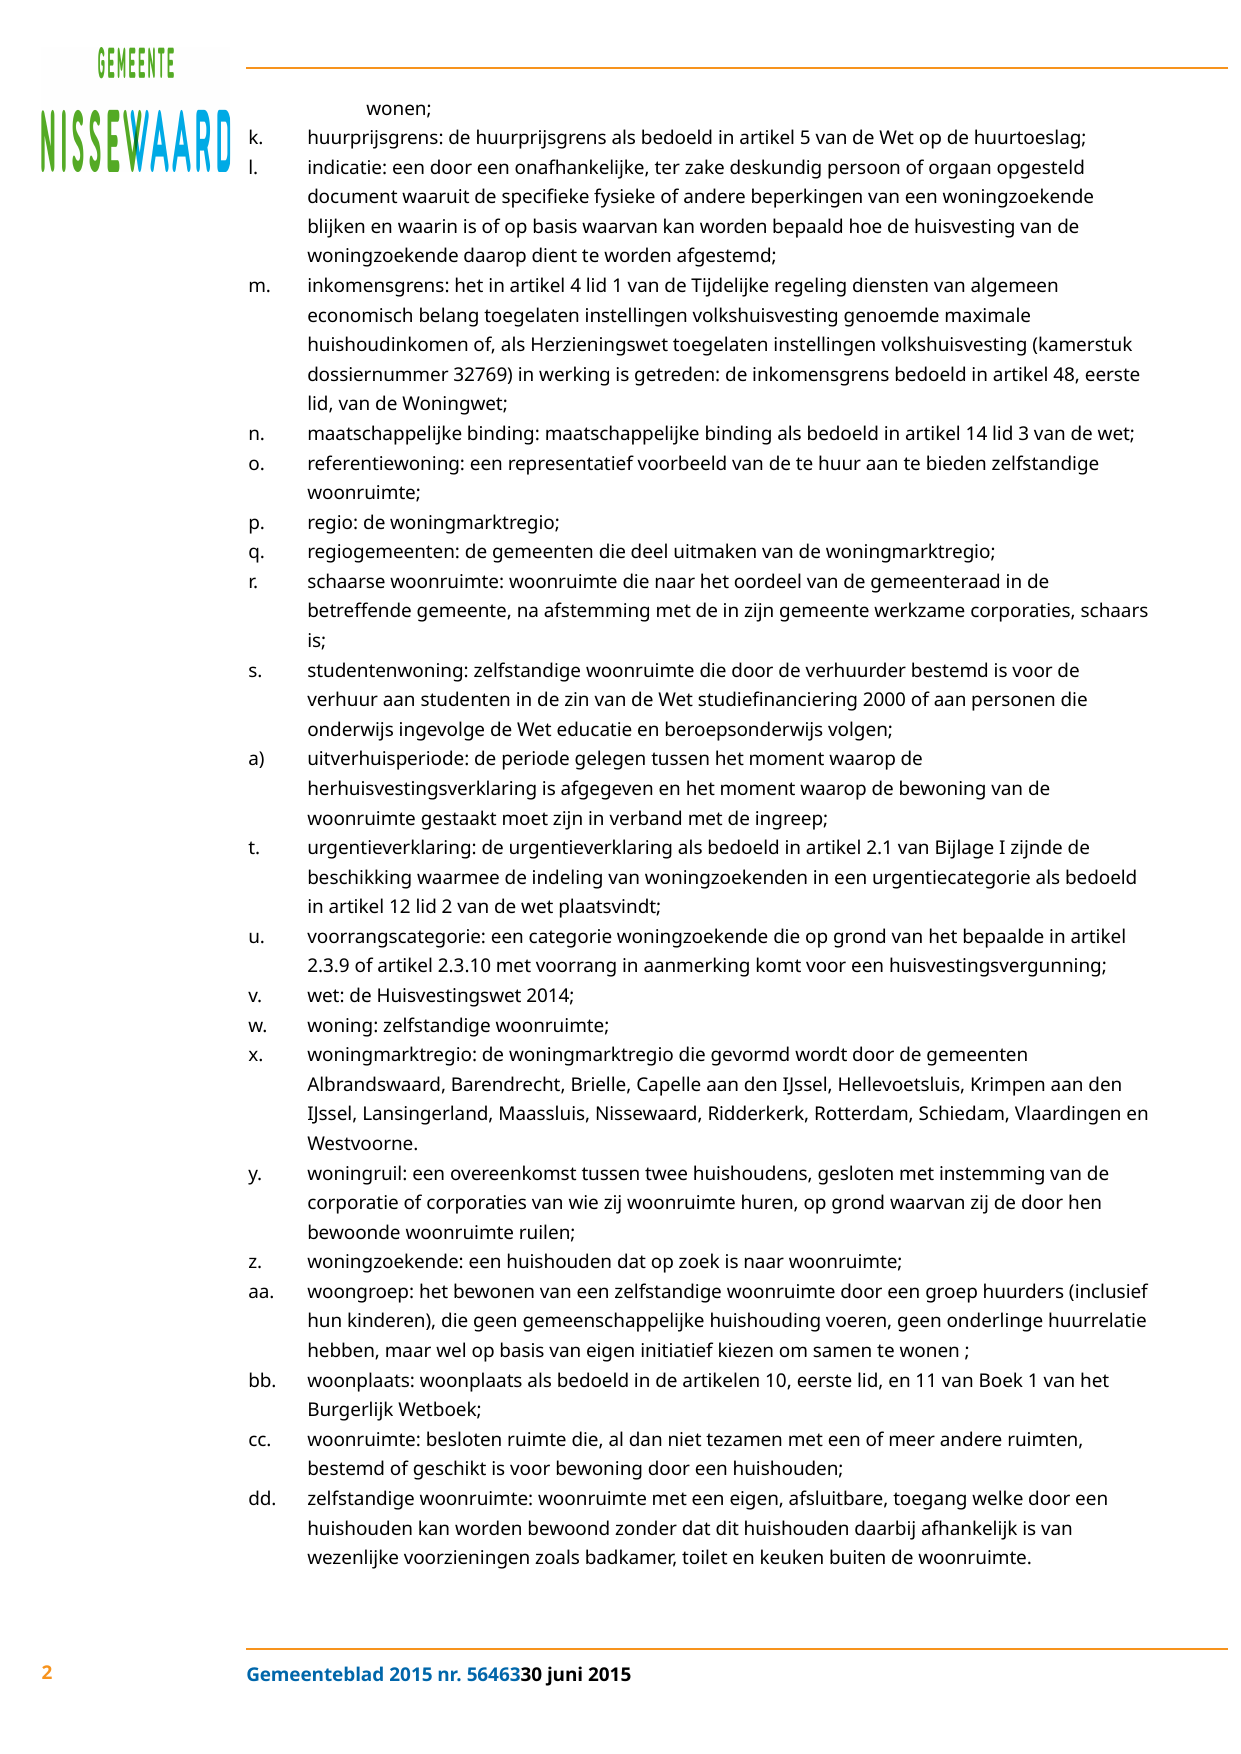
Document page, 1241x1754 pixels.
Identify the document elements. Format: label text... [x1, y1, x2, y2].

list woningruil: een overeenkomst tussen twee huishoudens, gesloten met instemming van de corporatie of corporaties van wie zij woonruimte huren, op grond waarvan zij de door hen bewoonde woonruimte ruilen; [248, 1160, 1152, 1245]
list woningmarktregio: de woningmarktregio die gevormd wordt door de gemeenten Albrandswaard, Barendrecht, Brielle, Capelle aan den IJssel, Hellevoetsluis, Krimpen aan den IJssel, Lansingerland, Maassluis, Nissewaard, Ridderkerk, Rotterdam, Schiedam, Vlaardingen en Westvoorne. [248, 1041, 1152, 1156]
list studentenwoning: zelfstandige woonruimte die door de verhuurder bestemd is voor de verhuur aan studenten in de zin van de Wet studiefinanciering 2000 of aan personen die onderwijs ingevolge de Wet educatie en beroepsonderwijs volgen; [248, 657, 1152, 742]
list referentiewoning: een representatief voorbeeld van de te huur aan te bieden zelfstandige woonruimte; [248, 450, 1152, 505]
list huurprijsgrens: de huurprijsgrens als bedoeld in artikel 5 van de Wet op de huurtoeslag; [248, 124, 1152, 150]
list woning: zelfstandige woonruimte; [248, 1012, 1152, 1038]
picture [200, 151, 206, 172]
list wonen; [307, 95, 1152, 121]
list urgentieverklaring: de urgentieverklaring als bedoeld in artikel 2.1 van Bijlage I zijnde de beschikking waarmee de indeling van woningzoekenden in een urgentiecategorie als bedoeld in artikel 12 lid 2 van de wet plaatsvindt; [248, 834, 1152, 919]
list inkomensgrens: het in artikel 4 lid 1 van de Tijdelijke regeling diensten van algemeen economisch belang toegelaten instellingen volkshuisvesting genoemde maximale huishoudinkomen of, als Herzieningswet toegelaten instellingen volkshuisvesting (kamerstuk dossiernummer 32769) in werking is getreden: de inkomensgrens bedoeld in artikel 48, eerste lid, van de Woningwet; [248, 272, 1152, 416]
list uitverhuisperiode: de periode gelegen tussen het moment waarop de herhuisvestingsverklaring is afgegeven en het moment waarop de bewoning van de woonruimte gestaakt moet zijn in verband met de ingreep; [248, 746, 1152, 831]
list schaarse woonruimte: woonruimte die naar het oordeel van de gemeenteraad in de betreffende gemeente, na afstemming met de in zijn gemeente werkzame corporaties, schaars is; [248, 568, 1152, 653]
list woonplaats: woonplaats als bedoeld in de artikelen 10, eerste lid, en 11 van Boek 1 van het Burgerlijk Wetboek; [248, 1367, 1152, 1422]
list voorrangscategorie: een categorie woningzoekende die op grond van het bepaalde in artikel 2.3.9 of artikel 2.3.10 met voorrang in aanmerking komt voor een huisvestingsvergunning; [248, 923, 1152, 978]
picture [201, 122, 206, 138]
list regiogemeenten: de gemeenten die deel uitmaken van de woningmarktregio; [248, 538, 1152, 564]
list woonruimte: besloten ruimte die, al dan niet tezamen met een of meer andere ruimten, bestemd of geschikt is voor bewoning door een huishouden; [248, 1426, 1152, 1481]
list regio: de woningmarktregio; [248, 509, 1152, 535]
picture [222, 122, 227, 160]
picture [41, 47, 231, 172]
picture [154, 157, 165, 172]
picture [176, 157, 187, 172]
list woongroep: het bewonen van een zelfstandige woonruimte door een groep huurders (inclusief hun kinderen), die geen gemeenschappelijke huishouding voeren, geen onderlinge huurrelatie hebben, maar wel op basis van eigen initiatief kiezen om samen te wonen ; [248, 1278, 1152, 1363]
list woningzoekende: een huishouden dat op zoek is naar woonruimte; [248, 1248, 1152, 1274]
list maatschappelijke binding: maatschappelijke binding als bedoeld in artikel 14 lid 3 van de wet; [248, 420, 1152, 446]
list indicatie: een door een onafhankelijke, ter zake deskundig persoon of orgaan opgesteld document waaruit de specifieke fysieke of andere beperkingen van een woningzoekende blijken en waarin is of op basis waarvan kan worden bepaald hoe de huisvesting van de woningzoekende daarop dient te worden afgestemd; [248, 154, 1152, 268]
list zelfstandige woonruimte: woonruimte met een eigen, afsluitbare, toegang welke door een huishouden kan worden bewoond zonder dat dit huishouden daarbij afhankelijk is van wezenlijke voorzieningen zoals badkamer, toilet en keuken buiten de woonruimte. [248, 1485, 1152, 1570]
list wet: de Huisvestingswet 2014; [248, 982, 1152, 1008]
